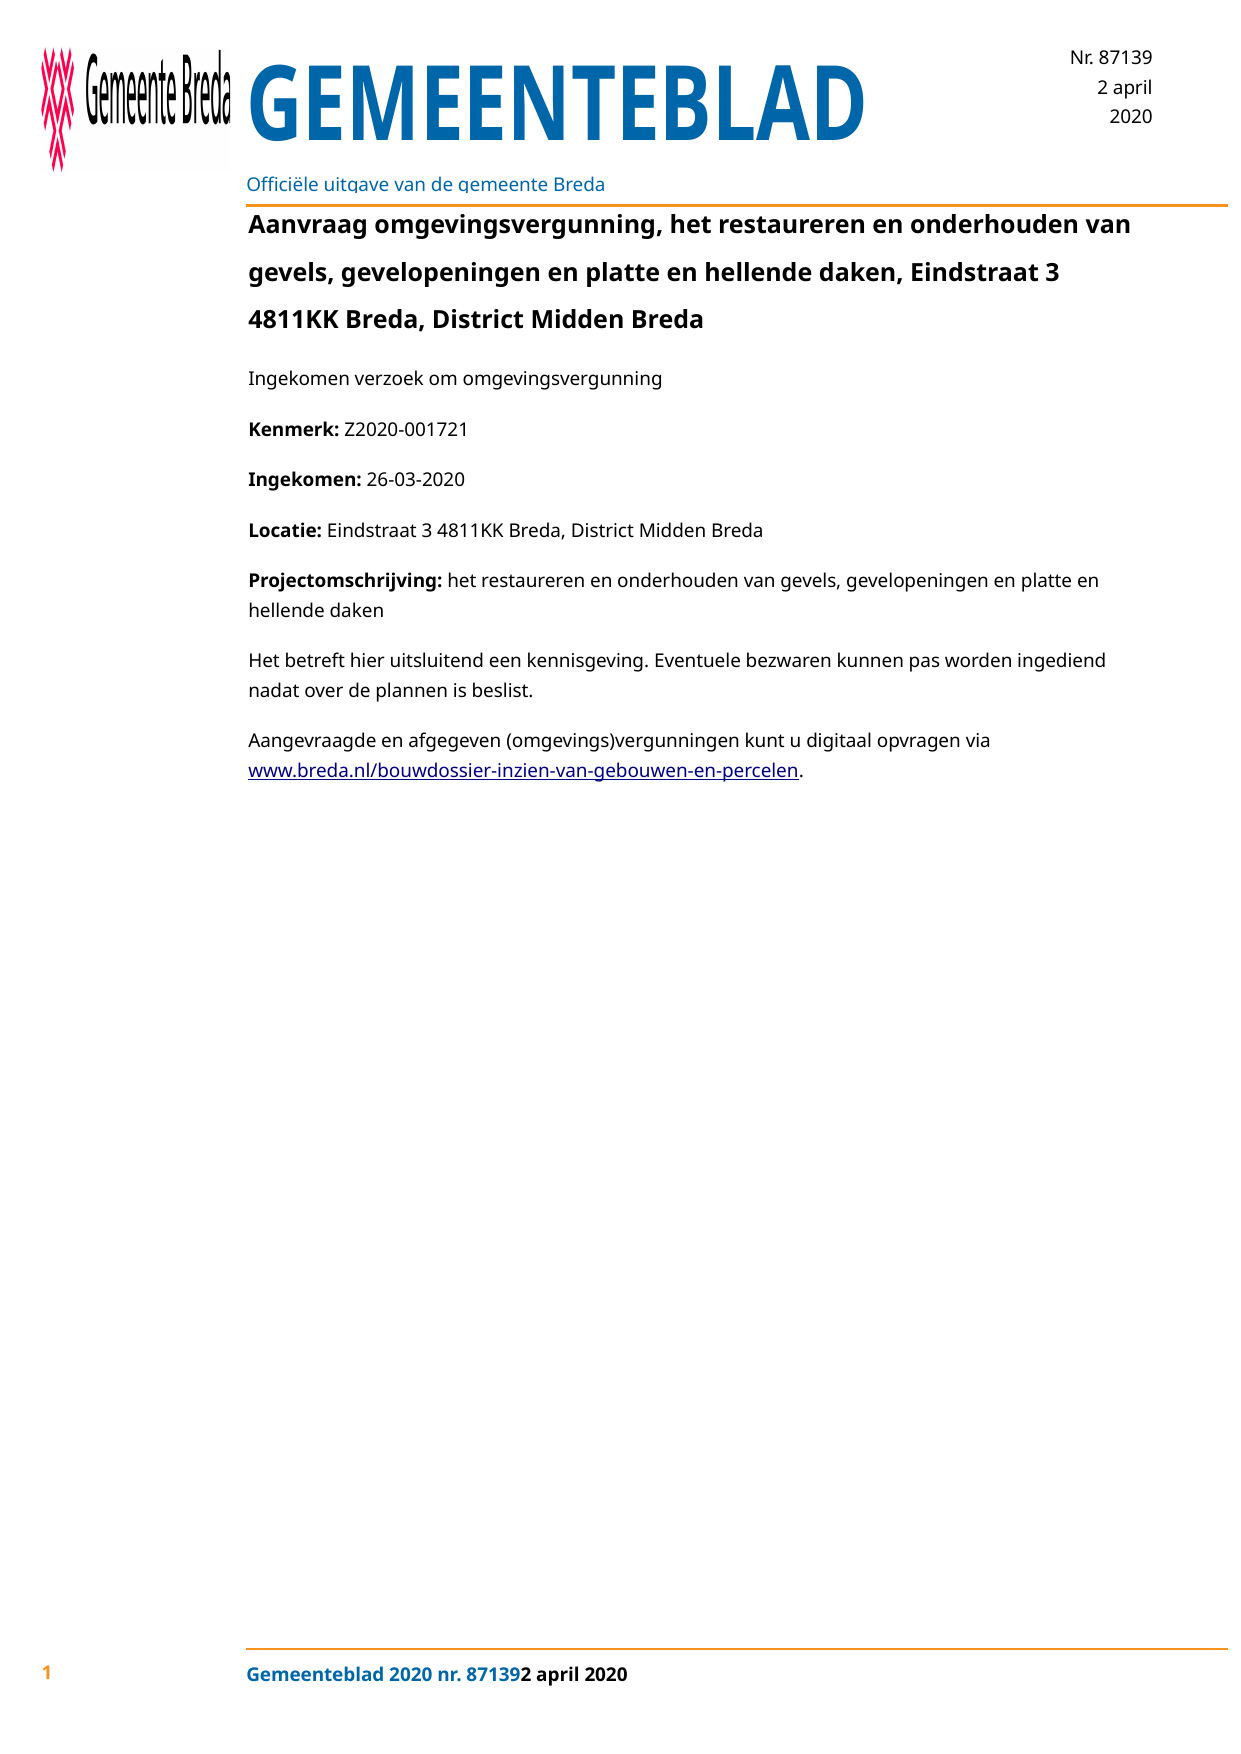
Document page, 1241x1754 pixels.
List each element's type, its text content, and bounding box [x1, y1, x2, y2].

picture [41, 47, 231, 172]
text Aangevraagde en afgegeven (omgevings)vergunningen kunt u digitaal opvragen via www.breda.nl/bouwdossier-inzien-van-gebouwen-en-percelen. [248, 727, 1152, 782]
text Ingekomen: 26-03-2020 [248, 466, 1152, 492]
text Kenmerk: Z2020-001721 [248, 416, 1152, 442]
text Locatie: Eindstraat 3 4811KK Breda, District Midden Breda [248, 517, 1152, 542]
text Ingekomen verzoek om omgevingsvergunning [248, 366, 1152, 391]
text Het betreft hier uitsluitend een kennisgeving. Eventuele bezwaren kunnen pas worden ingediend nadat over de plannen is beslist. [248, 647, 1152, 702]
text Projectomschrijving: het restaureren en onderhouden van gevels, gevelopeningen en platte en hellende daken [248, 567, 1152, 622]
text Aanvraag omgevingsvergunning, het restaureren en onderhouden van gevels, gevelopeningen en platte en hellende daken, Eindstraat 3 4811KK Breda, District Midden Breda [248, 207, 1152, 336]
